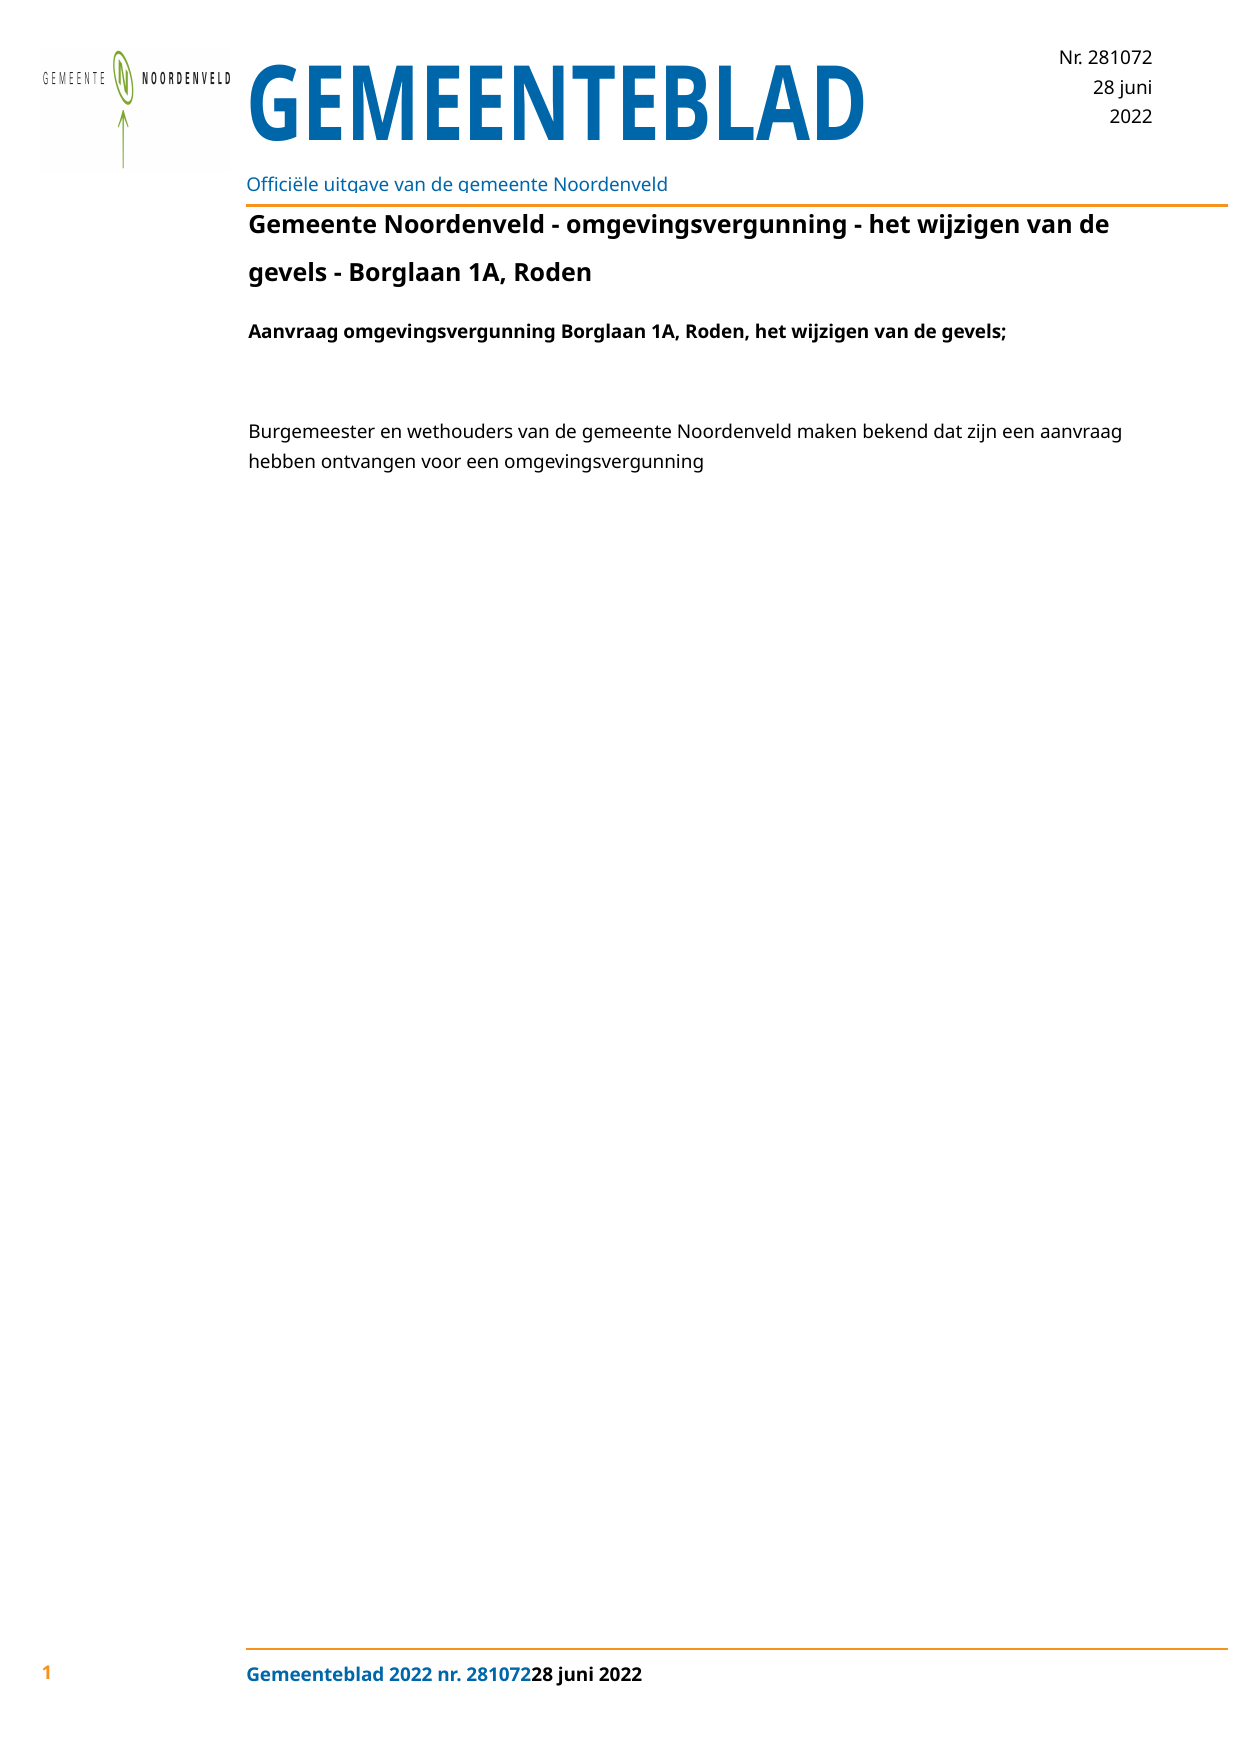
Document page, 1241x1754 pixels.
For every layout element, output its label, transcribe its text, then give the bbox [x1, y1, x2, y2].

picture [41, 47, 231, 172]
text Burgemeester en wethouders van de gemeente Noordenveld maken bekend dat zijn een aanvraag hebben ontvangen voor een omgevingsvergunning [248, 419, 1152, 474]
text Aanvraag omgevingsvergunning Borglaan 1A, Roden, het wijzigen van de gevels; [248, 318, 1152, 344]
text Gemeente Noordenveld - omgevingsvergunning - het wijzigen van de gevels - Borglaan 1A, Roden [248, 207, 1152, 288]
